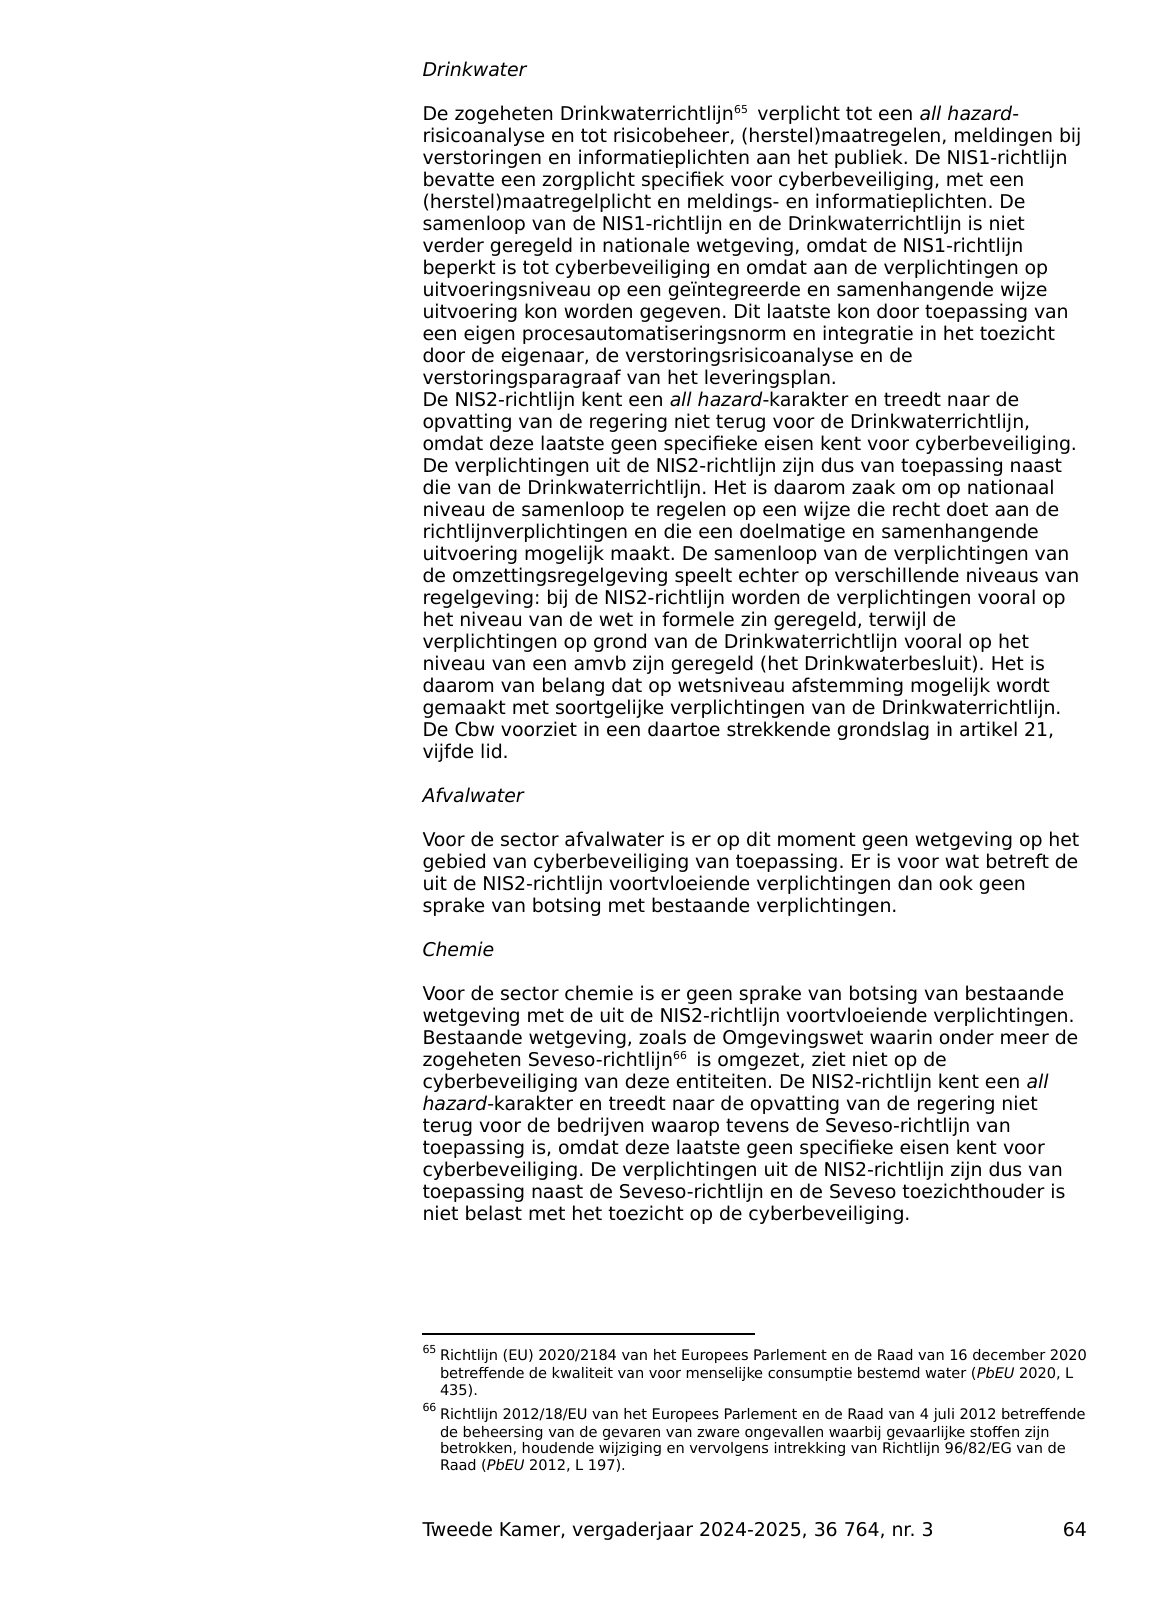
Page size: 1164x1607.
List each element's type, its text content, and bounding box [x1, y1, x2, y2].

text Voor de sector chemie is er geen sprake van botsing van bestaande wetgeving met de uit de NIS2-richtlijn voortvloeiende verplichtingen. Bestaande wetgeving, zoals de Omgevingswet waarin onder meer de zogeheten Seveso-richtlijn is omgezet, ziet niet op de cyberbeveiliging van deze entiteiten. De NIS2-richtlijn kent een all hazard-karakter en treedt naar de opvatting van de regering niet terug voor de bedrijven waarop tevens de Seveso-richtlijn van toepassing is, omdat deze laatste geen specifieke eisen kent voor cyberbeveiliging. De verplichtingen uit de NIS2-richtlijn zijn dus van toepassing naast de Seveso-richtlijn en de Seveso toezichthouder is niet belast met het toezicht op de cyberbeveiliging. [422, 983, 1087, 1225]
text Richtlijn (EU) 2020/2184 van het Europees Parlement en de Raad van 16 december 2020 betreffende de kwaliteit van voor menselijke consumptie bestemd water (PbEU 2020, L 435). [422, 1343, 1087, 1399]
text De NIS2-richtlijn kent een all hazard-karakter en treedt naar de opvatting van de regering niet terug voor de Drinkwaterrichtlijn, omdat deze laatste geen specifieke eisen kent voor cyberbeveiliging. De verplichtingen uit de NIS2-richtlijn zijn dus van toepassing naast die van de Drinkwaterrichtlijn. Het is daarom zaak om op nationaal niveau de samenloop te regelen op een wijze die recht doet aan de richtlijnverplichtingen en die een doelmatige en samenhangende uitvoering mogelijk maakt. De samenloop van de verplichtingen van de omzettingsregelgeving speelt echter op verschillende niveaus van regelgeving: bij de NIS2-richtlijn worden de verplichtingen vooral op het niveau van de wet in formele zin geregeld, terwijl de verplichtingen op grond van de Drinkwaterrichtlijn vooral op het niveau van een amvb zijn geregeld (het Drinkwaterbesluit). Het is daarom van belang dat op wetsniveau afstemming mogelijk wordt gemaakt met soortgelijke verplichtingen van de Drinkwaterrichtlijn. De Cbw voorziet in een daartoe strekkende grondslag in artikel 21, vijfde lid. [422, 389, 1087, 763]
subtitle Afvalwater [422, 785, 1087, 807]
subtitle Chemie [422, 939, 1087, 961]
text Voor de sector afvalwater is er op dit moment geen wetgeving op het gebied van cyberbeveiliging van toepassing. Er is voor wat betreft de uit de NIS2-richtlijn voortvloeiende verplichtingen dan ook geen sprake van botsing met bestaande verplichtingen. [422, 829, 1087, 917]
subtitle Drinkwater [422, 59, 1087, 81]
text De zogeheten Drinkwaterrichtlijn verplicht tot een all hazard-risicoanalyse en tot risicobeheer, (herstel)maatregelen, meldingen bij verstoringen en informatieplichten aan het publiek. De NIS1-richtlijn bevatte een zorgplicht specifiek voor cyberbeveiliging, met een (herstel)maatregelplicht en meldings- en informatieplichten. De samenloop van de NIS1-richtlijn en de Drinkwaterrichtlijn is niet verder geregeld in nationale wetgeving, omdat de NIS1-richtlijn beperkt is tot cyberbeveiliging en omdat aan de verplichtingen op uitvoeringsniveau op een geïntegreerde en samenhangende wijze uitvoering kon worden gegeven. Dit laatste kon door toepassing van een eigen procesautomatiseringsnorm en integratie in het toezicht door de eigenaar, de verstoringsrisicoanalyse en de verstoringsparagraaf van het leveringsplan. [422, 103, 1087, 389]
text Richtlijn 2012/18/EU van het Europees Parlement en de Raad van 4 juli 2012 betreffende de beheersing van de gevaren van zware ongevallen waarbij gevaarlijke stoffen zijn betrokken, houdende wijziging en vervolgens intrekking van Richtlijn 96/82/EG van de Raad (PbEU 2012, L 197). [422, 1402, 1087, 1474]
